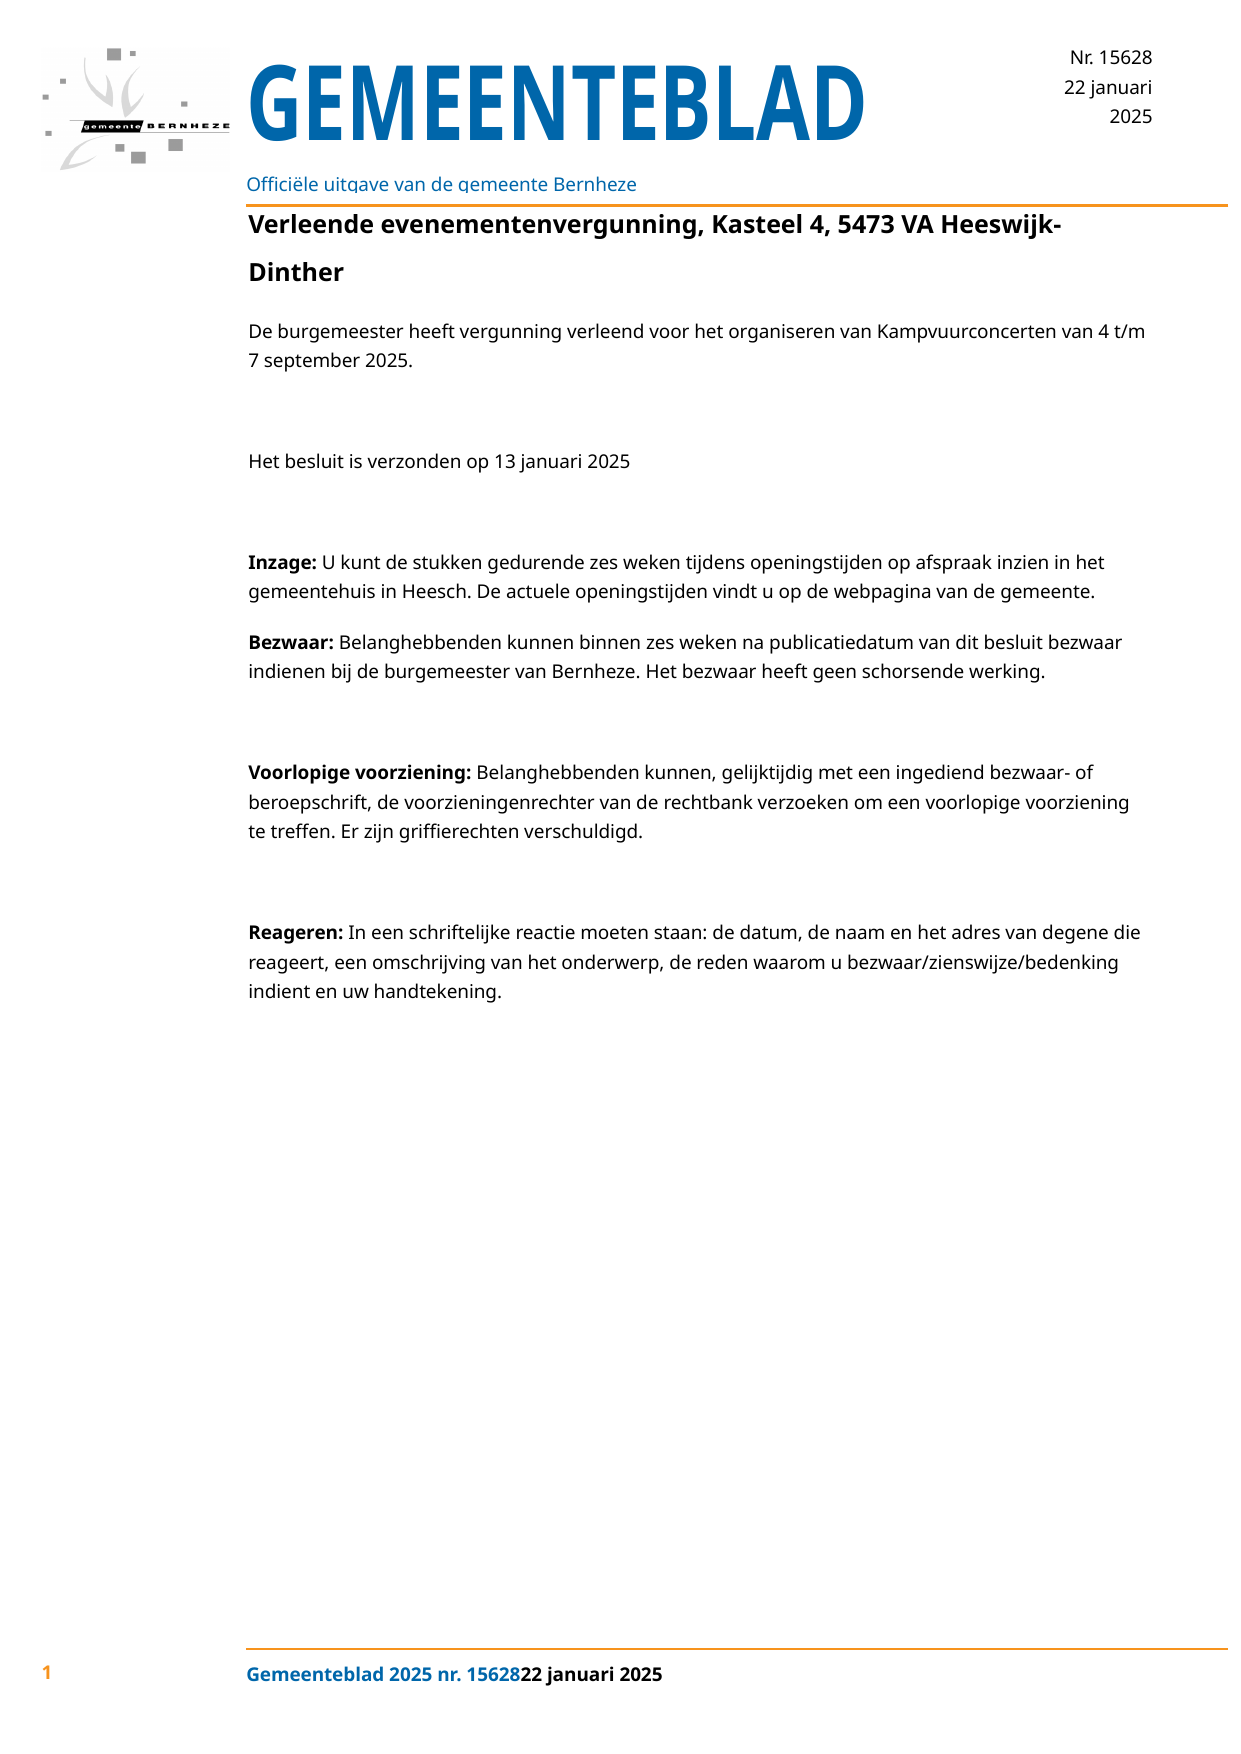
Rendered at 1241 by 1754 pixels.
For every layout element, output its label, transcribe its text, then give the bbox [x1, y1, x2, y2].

text Voorlopige voorziening: Belanghebbenden kunnen, gelijktijdig met een ingediend bezwaar- of beroepschrift, de voorzieningenrechter van de rechtbank verzoeken om een voorlopige voorziening te treffen. Er zijn griffierechten verschuldigd. [248, 759, 1152, 844]
text De burgemeester heeft vergunning verleend voor het organiseren van Kampvuurconcerten van 4 t/m 7 september 2025. [248, 318, 1152, 373]
text Het besluit is verzonden op 13 januari 2025 [248, 448, 1152, 474]
text Inzage: U kunt de stukken gedurende zes weken tijdens openingstijden op afspraak inzien in het gemeentehuis in Heesch. De actuele openingstijden vindt u op de webpagina van de gemeente. [248, 549, 1152, 604]
picture [41, 47, 231, 172]
text Bezwaar: Belanghebbenden kunnen binnen zes weken na publicatiedatum van dit besluit bezwaar indienen bij de burgemeester van Bernheze. Het bezwaar heeft geen schorsende werking. [248, 629, 1152, 684]
text Reageren: In een schriftelijke reactie moeten staan: de datum, de naam en het adres van degene die reageert, een omschrijving van het onderwerp, de reden waarom u bezwaar/zienswijze/bedenking indient en uw handtekening. [248, 919, 1152, 1004]
text Verleende evenementenvergunning, Kasteel 4, 5473 VA Heeswijk-Dinther [248, 207, 1152, 288]
